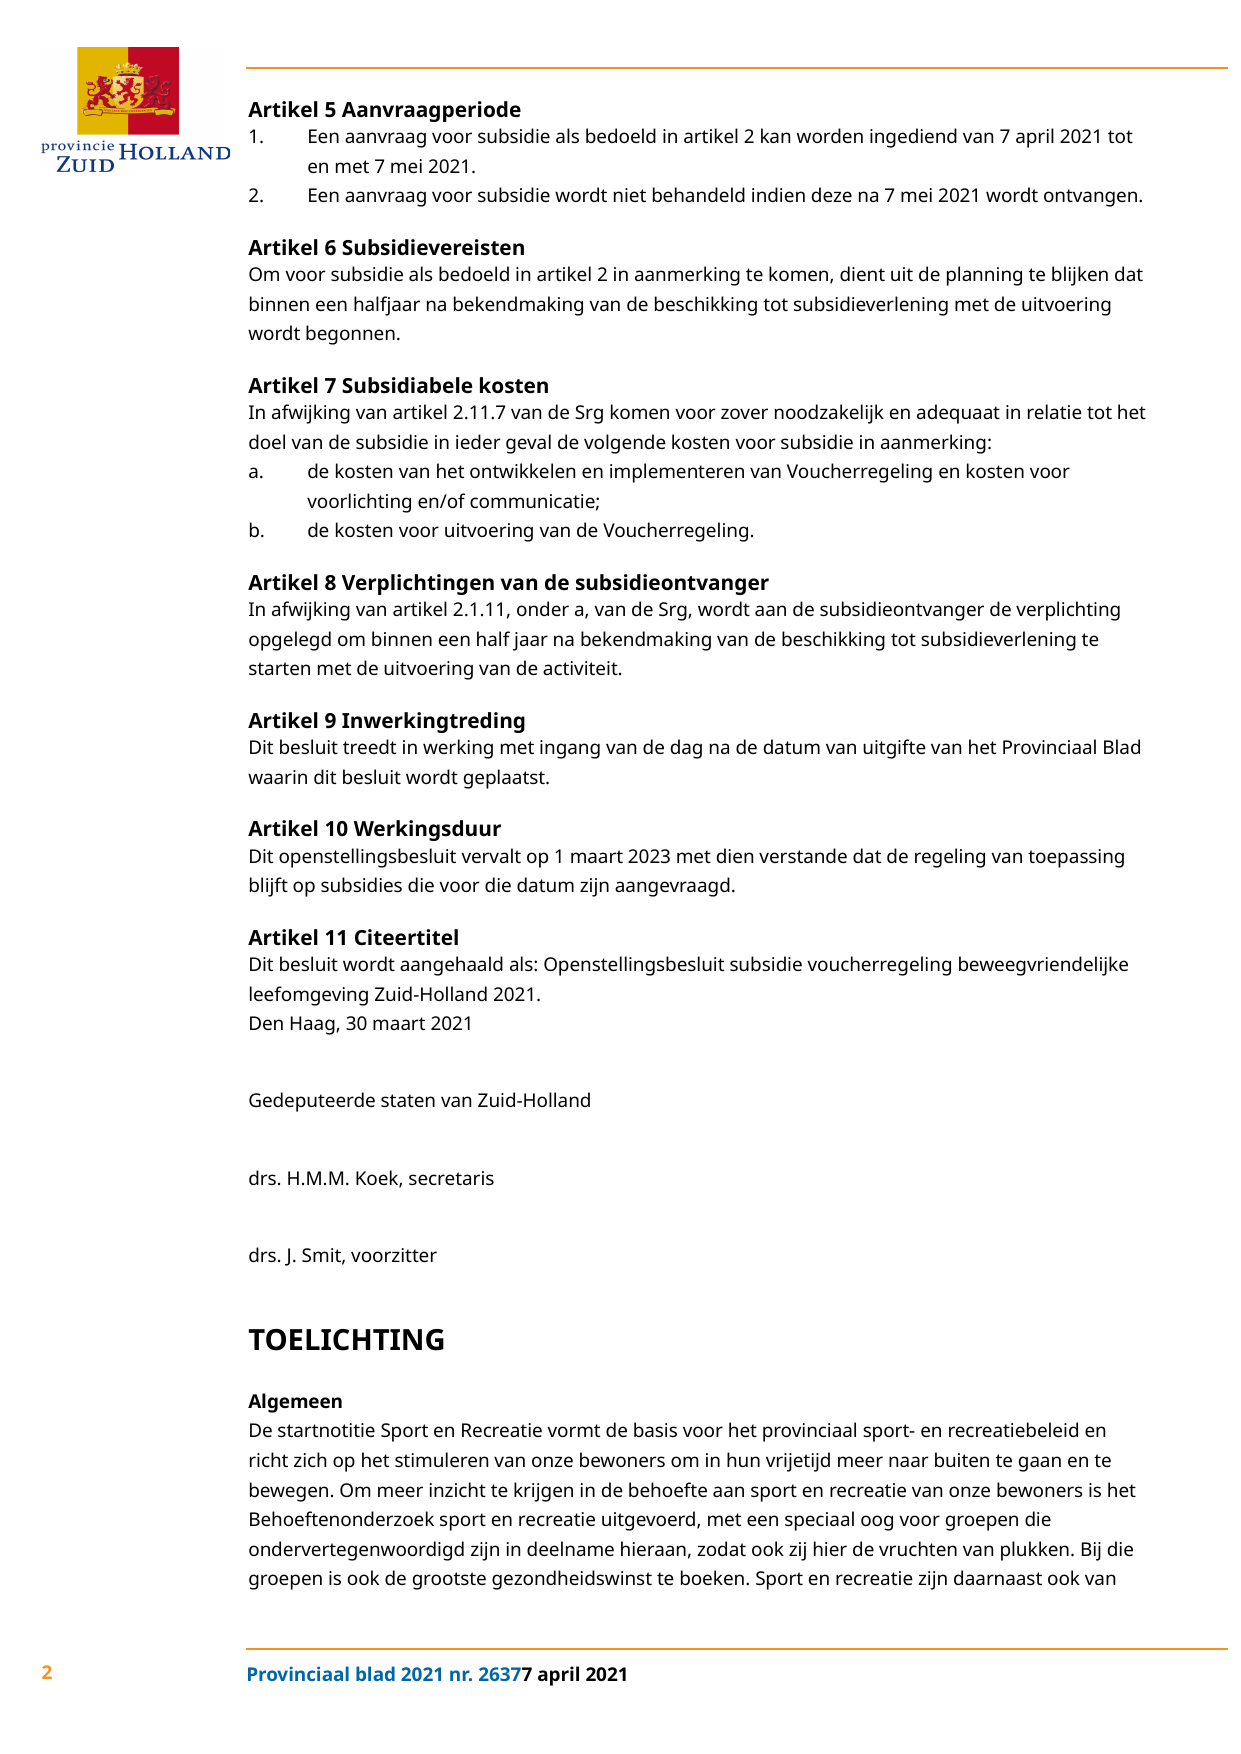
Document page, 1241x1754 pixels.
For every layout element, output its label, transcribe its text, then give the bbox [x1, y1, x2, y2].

text Artikel 7 Subsidiabele kosten [248, 371, 1152, 399]
list de kosten van het ontwikkelen en implementeren van Voucherregeling en kosten voor voorlichting en/of communicatie; [248, 458, 1152, 514]
text Algemeen [248, 1388, 1152, 1414]
text drs. J. Smit, voorzitter [248, 1242, 1152, 1268]
list Een aanvraag voor subsidie als bedoeld in artikel 2 kan worden ingediend van 7 april 2021 tot en met 7 mei 2021. [248, 123, 1152, 178]
text Dit besluit wordt aangehaald als: Openstellingsbesluit subsidie voucherregeling beweegvriendelijke leefomgeving Zuid-Holland 2021. [248, 951, 1152, 1007]
text Om voor subsidie als bedoeld in artikel 2 in aanmerking te komen, dient uit de planning te blijken dat binnen een halfjaar na bekendmaking van de beschikking tot subsidieverlening met de uitvoering wordt begonnen. [248, 261, 1152, 346]
text Gedeputeerde staten van Zuid-Holland [248, 1088, 1152, 1113]
picture [41, 47, 231, 172]
text In afwijking van artikel 2.1.11, onder a, van de Srg, wordt aan de subsidieontvanger de verplichting opgelegd om binnen een half jaar na bekendmaking van de beschikking tot subsidieverlening te starten met de uitvoering van de activiteit. [248, 596, 1152, 681]
text De startnotitie Sport en Recreatie vormt de basis voor het provinciaal sport- en recreatiebeleid en richt zich op het stimuleren van onze bewoners om in hun vrijetijd meer naar buiten te gaan en te bewegen. Om meer inzicht te krijgen in de behoefte aan sport en recreatie van onze bewoners is het Behoeftenonderzoek sport en recreatie uitgevoerd, met een speciaal oog voor groepen die ondervertegenwoordigd zijn in deelname hieraan, zodat ook zij hier de vruchten van plukken. Bij die groepen is ook de grootste gezondheidswinst te boeken. Sport en recreatie zijn daarnaast ook van [248, 1418, 1152, 1591]
text Artikel 8 Verplichtingen van de subsidieontvanger [248, 568, 1152, 596]
list Een aanvraag voor subsidie wordt niet behandeld indien deze na 7 mei 2021 wordt ontvangen. [248, 182, 1152, 208]
text Artikel 11 Citeertitel [248, 923, 1152, 951]
text Artikel 5 Aanvraagperiode [248, 95, 1152, 123]
list de kosten voor uitvoering van de Voucherregeling. [248, 518, 1152, 543]
text Artikel 10 Werkingsduur [248, 814, 1152, 843]
text Den Haag, 30 maart 2021 [248, 1011, 1152, 1036]
text TOELICHTING [248, 1319, 1152, 1359]
text Dit openstellingsbesluit vervalt op 1 maart 2023 met dien verstande dat de regeling van toepassing blijft op subsidies die voor die datum zijn aangevraagd. [248, 843, 1152, 898]
text Artikel 6 Subsidievereisten [248, 233, 1152, 261]
text In afwijking van artikel 2.11.7 van de Srg komen voor zover noodzakelijk en adequaat in relatie tot het doel van de subsidie in ieder geval de volgende kosten voor subsidie in aanmerking: [248, 399, 1152, 454]
text Artikel 9 Inwerkingtreding [248, 706, 1152, 734]
text drs. H.M.M. Koek, secretaris [248, 1165, 1152, 1191]
text Dit besluit treedt in werking met ingang van de dag na de datum van uitgifte van het Provinciaal Blad waarin dit besluit wordt geplaatst. [248, 734, 1152, 790]
